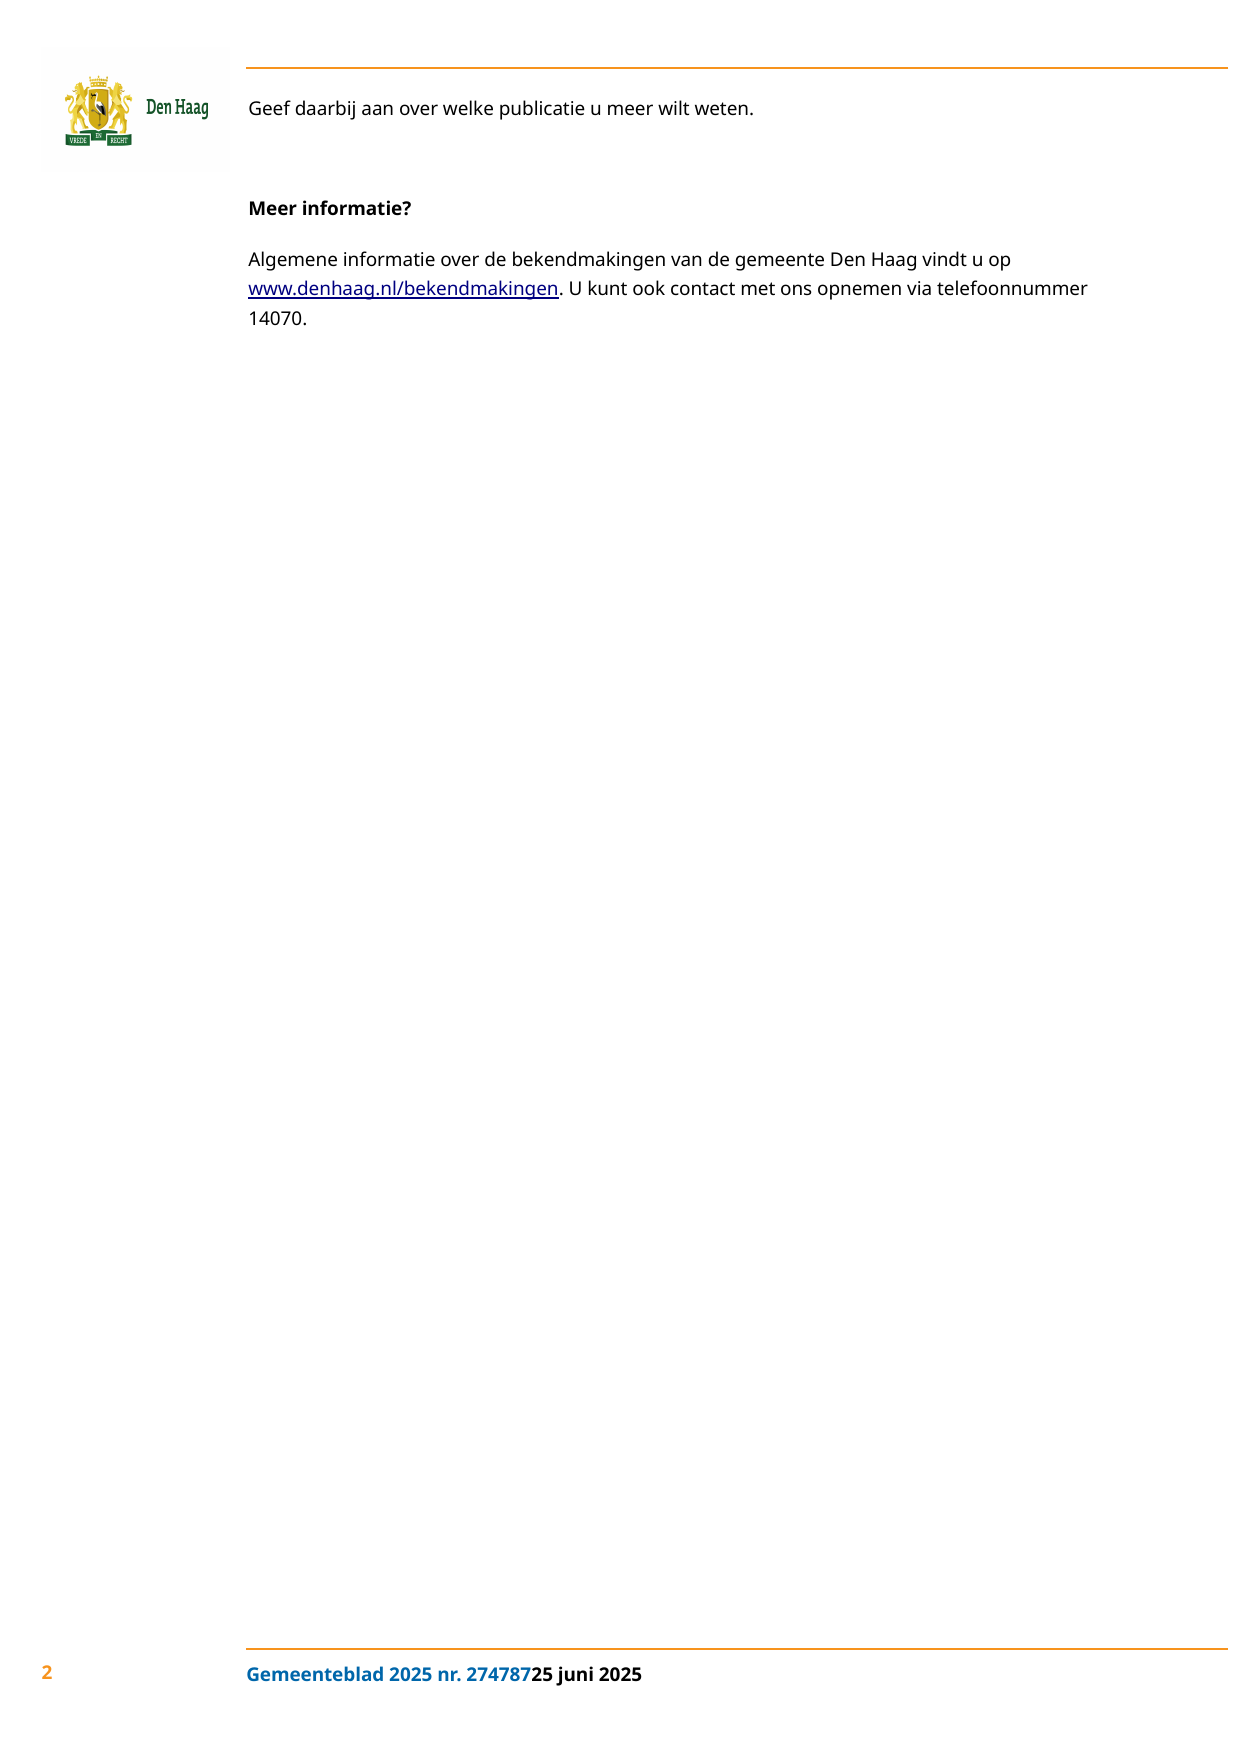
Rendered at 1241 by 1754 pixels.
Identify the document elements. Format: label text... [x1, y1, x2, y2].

text Algemene informatie over de bekendmakingen van de gemeente Den Haag vindt u op www.denhaag.nl/bekendmakingen. U kunt ook contact met ons opnemen via telefoonnummer 14070. [248, 246, 1152, 331]
picture [41, 47, 231, 172]
text Geef daarbij aan over welke publicatie u meer wilt weten. [248, 95, 1152, 121]
text Meer informatie? [248, 196, 1152, 221]
